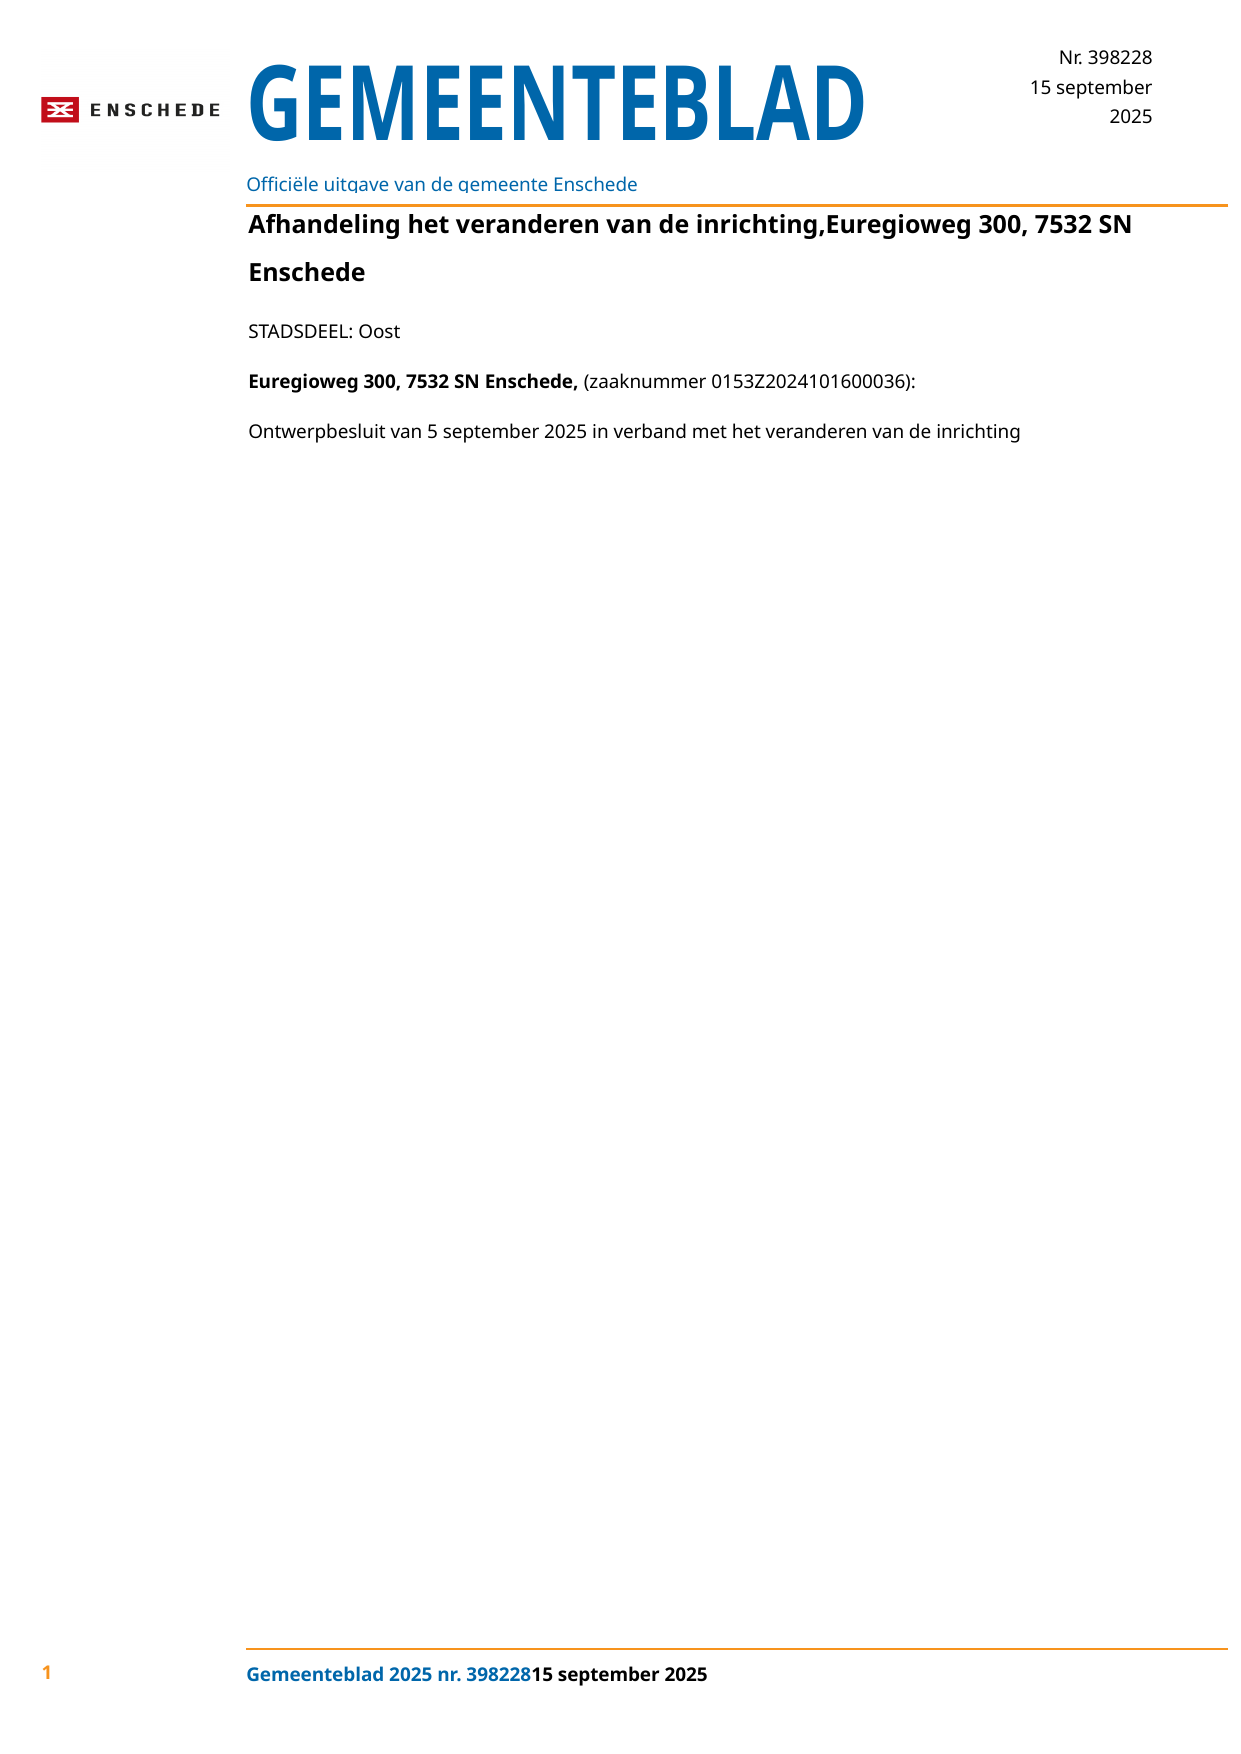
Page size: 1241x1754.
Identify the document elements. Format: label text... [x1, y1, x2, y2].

picture [41, 47, 231, 172]
text Afhandeling het veranderen van de inrichting,Euregioweg 300, 7532 SN Enschede [248, 207, 1152, 288]
text Ontwerpbesluit van 5 september 2025 in verband met het veranderen van de inrichting [248, 419, 1152, 444]
text STADSDEEL: Oost [248, 318, 1152, 344]
text Euregioweg 300, 7532 SN Enschede, (zaaknummer 0153Z2024101600036): [248, 368, 1152, 394]
